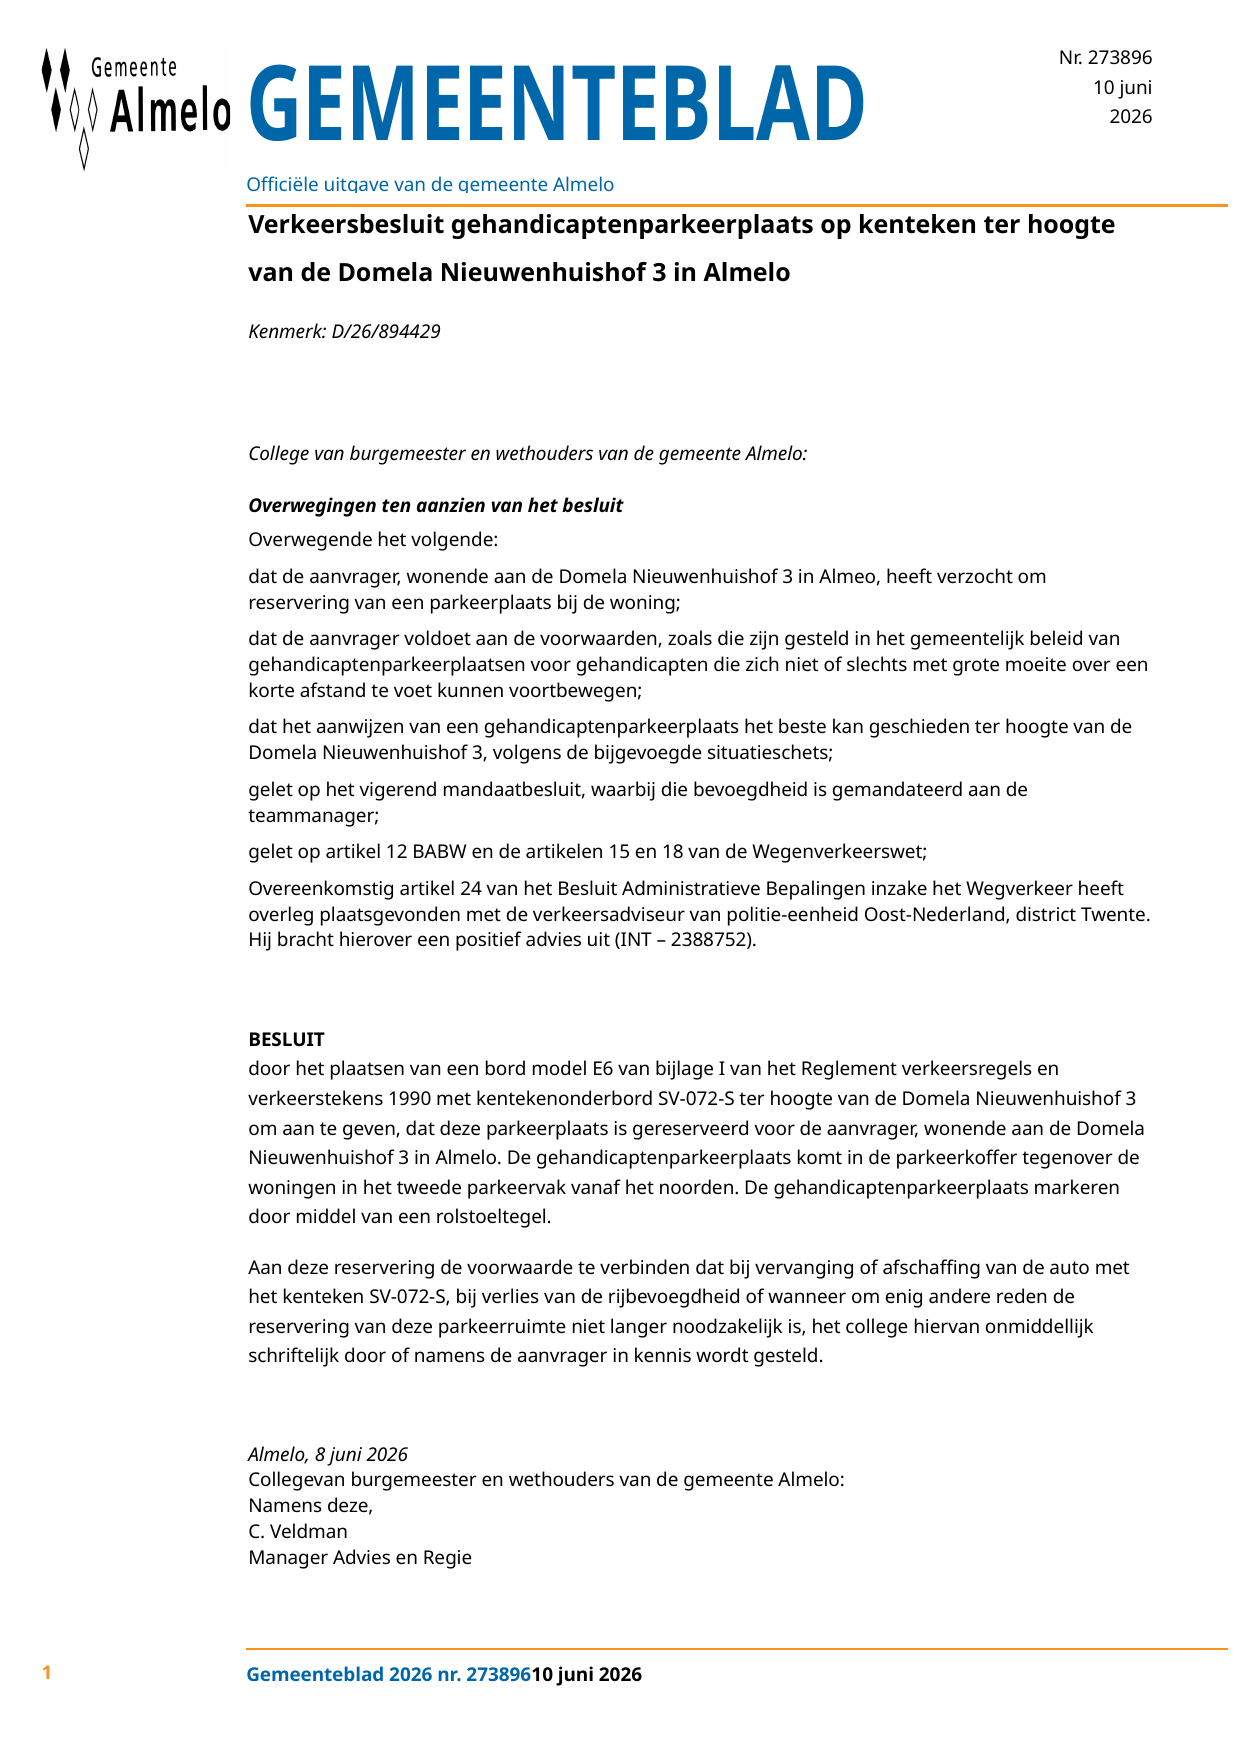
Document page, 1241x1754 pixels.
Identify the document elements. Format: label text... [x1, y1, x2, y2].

text dat de aanvrager voldoet aan de voorwaarden, zoals die zijn gesteld in het gemeentelijk beleid van gehandicaptenparkeerplaatsen voor gehandicapten die zich niet of slechts met grote moeite over een korte afstand te voet kunnen voortbewegen; [248, 626, 1152, 703]
text gelet op het vigerend mandaatbesluit, waarbij die bevoegdheid is gemandateerd aan de teammanager; [248, 776, 1152, 828]
text Overwegingen ten aanzien van het besluit [248, 492, 1152, 518]
text dat de aanvrager, wonende aan de Domela Nieuwenhuishof 3 in Almeo, heeft verzocht om reservering van een parkeerplaats bij de woning; [248, 563, 1152, 615]
text Verkeersbesluit gehandicaptenparkeerplaats op kenteken ter hoogte van de Domela Nieuwenhuishof 3 in Almelo [248, 207, 1152, 288]
text Manager Advies en Regie [248, 1544, 1152, 1569]
text Almelo, 8 juni 2026 [248, 1441, 1152, 1467]
text C. Veldman [248, 1518, 1152, 1544]
text BESLUIT [248, 1026, 1152, 1052]
text gelet op artikel 12 BABW en de artikelen 15 en 18 van de Wegenverkeerswet; [248, 838, 1152, 864]
text Collegevan burgemeester en wethouders van de gemeente Almelo: [248, 1467, 1152, 1492]
text dat het aanwijzen van een gehandicaptenparkeerplaats het beste kan geschieden ter hoogte van de Domela Nieuwenhuishof 3, volgens de bijgevoegde situatieschets; [248, 714, 1152, 765]
text Aan deze reservering de voorwaarde te verbinden dat bij vervanging of afschaffing van de auto met het kenteken SV-072-S, bij verlies van de rijbevoegdheid of wanneer om enig andere reden de reservering van deze parkeerruimte niet langer noodzakelijk is, het college hiervan onmiddellijk schriftelijk door of namens de aanvrager in kennis wordt gesteld. [248, 1254, 1152, 1368]
text door het plaatsen van een bord model E6 van bijlage I van het Reglement verkeersregels en verkeerstekens 1990 met kentekenonderbord SV-072-S ter hoogte van de Domela Nieuwenhuishof 3 om aan te geven, dat deze parkeerplaats is gereserveerd voor de aanvrager, wonende aan de Domela Nieuwenhuishof 3 in Almelo. De gehandicaptenparkeerplaats komt in de parkeerkoffer tegenover de woningen in het tweede parkeervak vanaf het noorden. De gehandicaptenparkeerplaats markeren door middel van een rolstoeltegel. [248, 1056, 1152, 1229]
picture [41, 47, 231, 172]
text Kenmerk: D/26/894429 [248, 318, 1152, 344]
text Overwegende het volgende: [248, 527, 1152, 552]
text Overeenkomstig artikel 24 van het Besluit Administratieve Bepalingen inzake het Wegverkeer heeft overleg plaatsgevonden met de verkeersadviseur van politie-eenheid Oost-Nederland, district Twente. Hij bracht hierover een positief advies uit (INT – 2388752). [248, 875, 1152, 952]
text College van burgemeester en wethouders van de gemeente Almelo: [248, 440, 1152, 465]
text Namens deze, [248, 1492, 1152, 1518]
